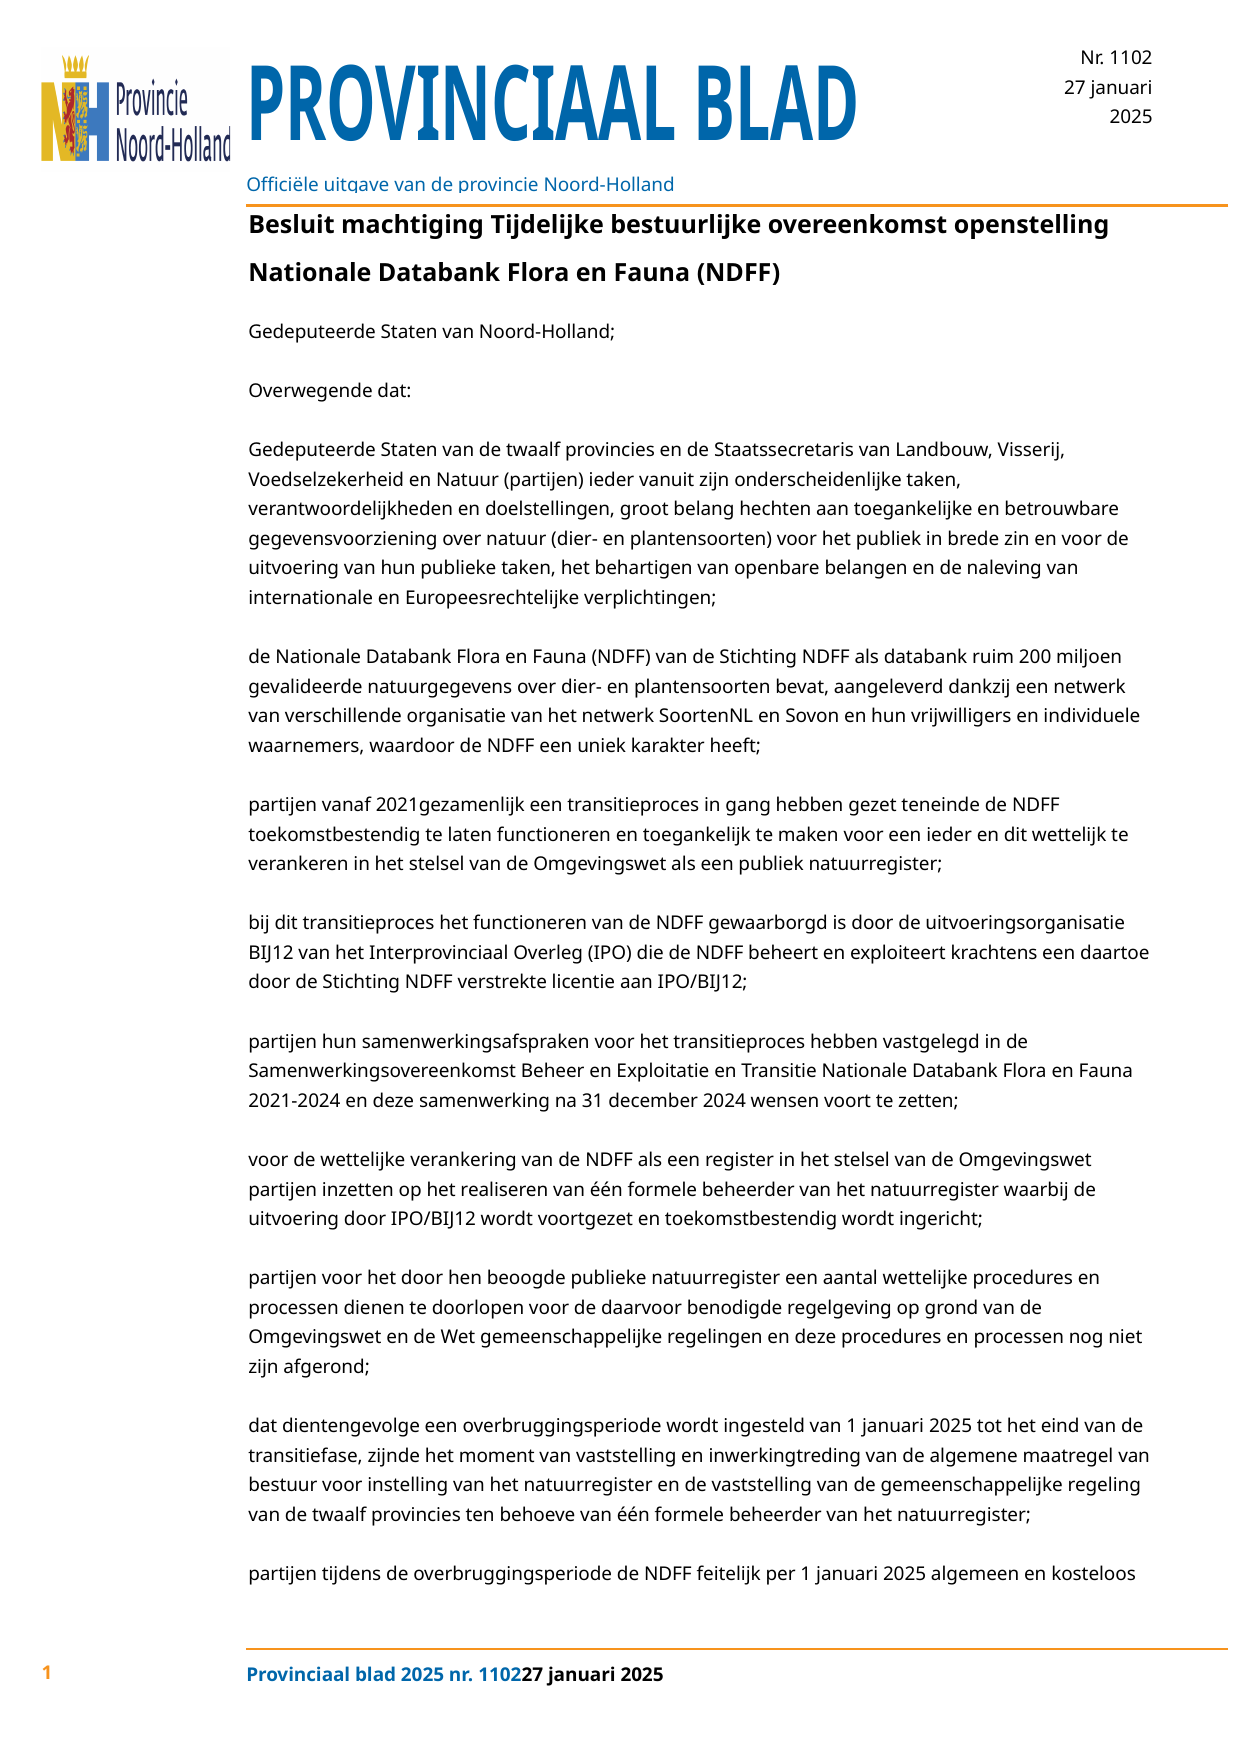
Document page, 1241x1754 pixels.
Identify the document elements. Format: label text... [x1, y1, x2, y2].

text partijen vanaf 2021gezamenlijk een transitieproces in gang hebben gezet teneinde de NDFF toekomstbestendig te laten functioneren en toegankelijk te maken voor een ieder en dit wettelijk te verankeren in het stelsel van de Omgevingswet als een publiek natuurregister; [248, 791, 1152, 876]
text partijen hun samenwerkingsafspraken voor het transitieproces hebben vastgelegd in de Samenwerkingsovereenkomst Beheer en Exploitatie en Transitie Nationale Databank Flora en Fauna 2021-2024 en deze samenwerking na 31 december 2024 wensen voort te zetten; [248, 1028, 1152, 1113]
text partijen voor het door hen beoogde publieke natuurregister een aantal wettelijke procedures en processen dienen te doorlopen voor de daarvoor benodigde regelgeving op grond van de Omgevingswet en de Wet gemeenschappelijke regelingen en deze procedures en processen nog niet zijn afgerond; [248, 1264, 1152, 1379]
text Gedeputeerde Staten van de twaalf provincies en de Staatssecretaris van Landbouw, Visserij, Voedselzekerheid en Natuur (partijen) ieder vanuit zijn onderscheidenlijke taken, verantwoordelijkheden en doelstellingen, groot belang hechten aan toegankelijke en betrouwbare gegevensvoorziening over natuur (dier- en plantensoorten) voor het publiek in brede zin en voor de uitvoering van hun publieke taken, het behartigen van openbare belangen en de naleving van internationale en Europeesrechtelijke verplichtingen; [248, 436, 1152, 610]
text de Nationale Databank Flora en Fauna (NDFF) van de Stichting NDFF als databank ruim 200 miljoen gevalideerde natuurgegevens over dier- en plantensoorten bevat, aangeleverd dankzij een netwerk van verschillende organisatie van het netwerk SoortenNL en Sovon en hun vrijwilligers en individuele waarnemers, waardoor de NDFF een uniek karakter heeft; [248, 643, 1152, 758]
text Overwegende dat: [248, 377, 1152, 403]
text bij dit transitieproces het functioneren van de NDFF gewaarborgd is door de uitvoeringsorganisatie BIJ12 van het Interprovinciaal Overleg (IPO) die de NDFF beheert en exploiteert krachtens een daartoe door de Stichting NDFF verstrekte licentie aan IPO/BIJ12; [248, 909, 1152, 994]
text Besluit machtiging Tijdelijke bestuurlijke overeenkomst openstelling Nationale Databank Flora en Fauna (NDFF) [248, 207, 1152, 288]
text partijen tijdens de overbruggingsperiode de NDFF feitelijk per 1 januari 2025 algemeen en kosteloos [248, 1560, 1152, 1586]
text dat dientengevolge een overbruggingsperiode wordt ingesteld van 1 januari 2025 tot het eind van de transitiefase, zijnde het moment van vaststelling en inwerkingtreding van de algemene maatregel van bestuur voor instelling van het natuurregister en de vaststelling van de gemeenschappelijke regeling van de twaalf provincies ten behoeve van één formele beheerder van het natuurregister; [248, 1412, 1152, 1527]
picture [41, 47, 231, 172]
text voor de wettelijke verankering van de NDFF als een register in het stelsel van de Omgevingswet partijen inzetten op het realiseren van één formele beheerder van het natuurregister waarbij de uitvoering door IPO/BIJ12 wordt voortgezet en toekomstbestendig wordt ingericht; [248, 1146, 1152, 1231]
text Gedeputeerde Staten van Noord-Holland; [248, 318, 1152, 344]
